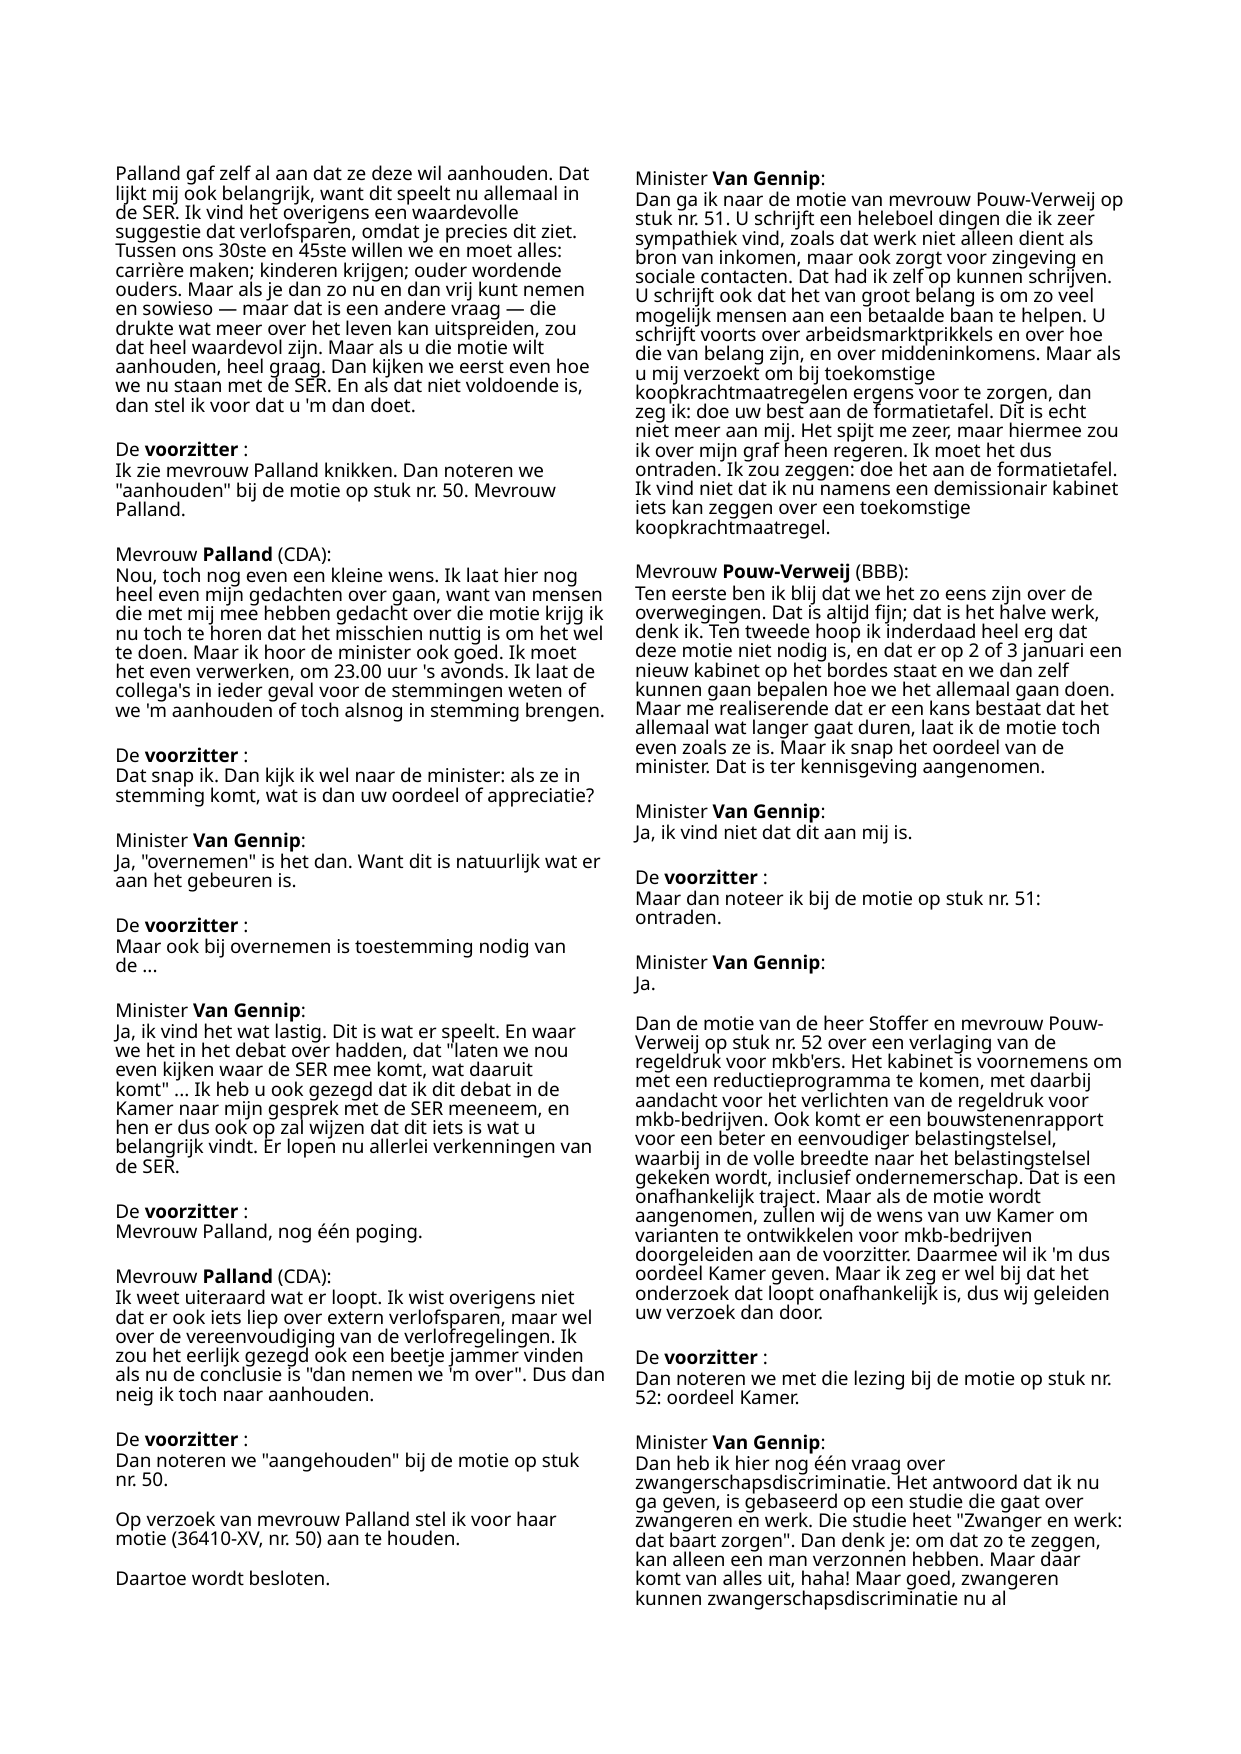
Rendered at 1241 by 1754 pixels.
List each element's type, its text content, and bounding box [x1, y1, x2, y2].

text De voorzitter : [115, 1198, 605, 1223]
text Ja, ik vind niet dat dit aan mij is. [635, 824, 1125, 843]
text Nou, toch nog even een kleine wens. Ik laat hier nog heel even mijn gedachten over gaan, want van mensen die met mij mee hebben gedacht over die motie krijg ik nu toch te horen dat het misschien nuttig is om het wel te doen. Maar ik hoor de minister ook goed. Ik moet het even verwerken, om 23.00 uur 's avonds. Ik laat de collega's in ieder geval voor de stemmingen weten of we 'm aanhouden of toch alsnog in stemming brengen. [115, 567, 605, 721]
text Mevrouw Pouw-Verweij (BBB): [635, 559, 1125, 584]
text Minister Van Gennip: [115, 997, 605, 1023]
text Dan noteren we "aangehouden" bij de motie op stuk nr. 50. [115, 1452, 605, 1490]
text Mevrouw Palland (CDA): [115, 541, 605, 567]
text Dan noteren we met die lezing bij de motie op stuk nr. 52: oordeel Kamer. [635, 1369, 1125, 1408]
text Minister Van Gennip: [635, 949, 1125, 975]
text Minister Van Gennip: [635, 798, 1125, 824]
text Dan de motie van de heer Stoffer en mevrouw Pouw-Verweij op stuk nr. 52 over een verlaging van de regeldruk voor mkb'ers. Het kabinet is voornemens om met een reductieprogramma te komen, met daarbij aandacht voor het verlichten van de regeldruk voor mkb-bedrijven. Ook komt er een bouwstenenrapport voor een beter en eenvoudiger belastingstelsel, waarbij in de volle breedte naar het belastingstelsel gekeken wordt, inclusief ondernemerschap. Dat is een onafhankelijk traject. Maar als de motie wordt aangenomen, zullen wij de wens van uw Kamer om varianten te ontwikkelen voor mkb-bedrijven doorgeleiden aan de voorzitter. Daarmee wil ik 'm dus oordeel Kamer geven. Maar ik zeg er wel bij dat het onderzoek dat loopt onafhankelijk is, dus wij geleiden uw verzoek dan door. [635, 1015, 1125, 1323]
text De voorzitter : [115, 912, 605, 938]
text Ik weet uiteraard wat er loopt. Ik wist overigens niet dat er ook iets liep over extern verlofsparen, maar wel over de vereenvoudiging van de verlofregelingen. Ik zou het eerlijk gezegd ook een beetje jammer vinden als nu de conclusie is "dan nemen we 'm over". Dus dan neig ik toch naar aanhouden. [115, 1289, 605, 1405]
text Maar ook bij overnemen is toestemming nodig van de ... [115, 938, 605, 976]
text Ja, ik vind het wat lastig. Dit is wat er speelt. En waar we het in het debat over hadden, dat "laten we nou even kijken waar de SER mee komt, wat daaruit komt" ... Ik heb u ook gezegd dat ik dit debat in de Kamer naar mijn gesprek met de SER meeneem, en hen er dus ook op zal wijzen dat dit iets is wat u belangrijk vindt. Er lopen nu allerlei verkenningen van de SER. [115, 1023, 605, 1177]
text De voorzitter : [115, 437, 605, 462]
text Mevrouw Palland, nog één poging. [115, 1223, 605, 1243]
text Mevrouw Palland (CDA): [115, 1264, 605, 1289]
text Palland gaf zelf al aan dat ze deze wil aanhouden. Dat lijkt mij ook belangrijk, want dit speelt nu allemaal in de SER. Ik vind het overigens een waardevolle suggestie dat verlofsparen, omdat je precies dit ziet. Tussen ons 30ste en 45ste willen we en moet alles: carrière maken; kinderen krijgen; ouder wordende ouders. Maar als je dan zo nu en dan vrij kunt nemen en sowieso — maar dat is een andere vraag — die drukte wat meer over het leven kan uitspreiden, zou dat heel waardevol zijn. Maar als u die motie wilt aanhouden, heel graag. Dan kijken we eerst even hoe we nu staan met de SER. En als dat niet voldoende is, dan stel ik voor dat u 'm dan doet. [115, 165, 605, 416]
text Minister Van Gennip: [635, 1429, 1125, 1455]
text De voorzitter : [635, 1344, 1125, 1369]
text Maar dan noteer ik bij de motie op stuk nr. 51: ontraden. [635, 889, 1125, 928]
text Dan ga ik naar de motie van mevrouw Pouw-Verweij op stuk nr. 51. U schrijft een heleboel dingen die ik zeer sympathiek vind, zoals dat werk niet alleen dient als bron van inkomen, maar ook zorgt voor zingeving en sociale contacten. Dat had ik zelf op kunnen schrijven. U schrijft ook dat het van groot belang is om zo veel mogelijk mensen aan een betaalde baan te helpen. U schrijft voorts over arbeidsmarktprikkels en over hoe die van belang zijn, en over middeninkomens. Maar als u mij verzoekt om bij toekomstige koopkrachtmaatregelen ergens voor te zorgen, dan zeg ik: doe uw best aan de formatietafel. Dit is echt niet meer aan mij. Het spijt me zeer, maar hiermee zou ik over mijn graf heen regeren. Ik moet het dus ontraden. Ik zou zeggen: doe het aan de formatietafel. Ik vind niet dat ik nu namens een demissionair kabinet iets kan zeggen over een toekomstige koopkrachtmaatregel. [635, 191, 1125, 538]
text Op verzoek van mevrouw Palland stel ik voor haar motie (36410-XV, nr. 50) aan te houden. [115, 1511, 605, 1549]
text Ten eerste ben ik blij dat we het zo eens zijn over de overwegingen. Dat is altijd fijn; dat is het halve werk, denk ik. Ten tweede hoop ik inderdaad heel erg dat deze motie niet nodig is, en dat er op 2 of 3 januari een nieuw kabinet op het bordes staat en we dan zelf kunnen gaan bepalen hoe we het allemaal gaan doen. Maar me realiserende dat er een kans bestaat dat het allemaal wat langer gaat duren, laat ik de motie toch even zoals ze is. Maar ik snap het oordeel van de minister. Dat is ter kennisgeving aangenomen. [635, 584, 1125, 777]
text Daartoe wordt besloten. [115, 1570, 605, 1589]
text Minister Van Gennip: [635, 165, 1125, 191]
text De voorzitter : [635, 864, 1125, 889]
text Dan heb ik hier nog één vraag over zwangerschapsdiscriminatie. Het antwoord dat ik nu ga geven, is gebaseerd op een studie die gaat over zwangeren en werk. Die studie heet "Zwanger en werk: dat baart zorgen". Dan denk je: om dat zo te zeggen, kan alleen een man verzonnen hebben. Maar daar komt van alles uit, haha! Maar goed, zwangeren kunnen zwangerschapsdiscriminatie nu al [635, 1455, 1125, 1609]
text Ja, "overnemen" is het dan. Want dit is natuurlijk wat er aan het gebeuren is. [115, 853, 605, 891]
text Ja. [635, 975, 1125, 994]
text De voorzitter : [115, 1426, 605, 1452]
text De voorzitter : [115, 742, 605, 767]
text Dat snap ik. Dan kijk ik wel naar de minister: als ze in stemming komt, wat is dan uw oordeel of appreciatie? [115, 767, 605, 806]
text Ik zie mevrouw Palland knikken. Dan noteren we "aanhouden" bij de motie op stuk nr. 50. Mevrouw Palland. [115, 462, 605, 520]
text Minister Van Gennip: [115, 827, 605, 853]
